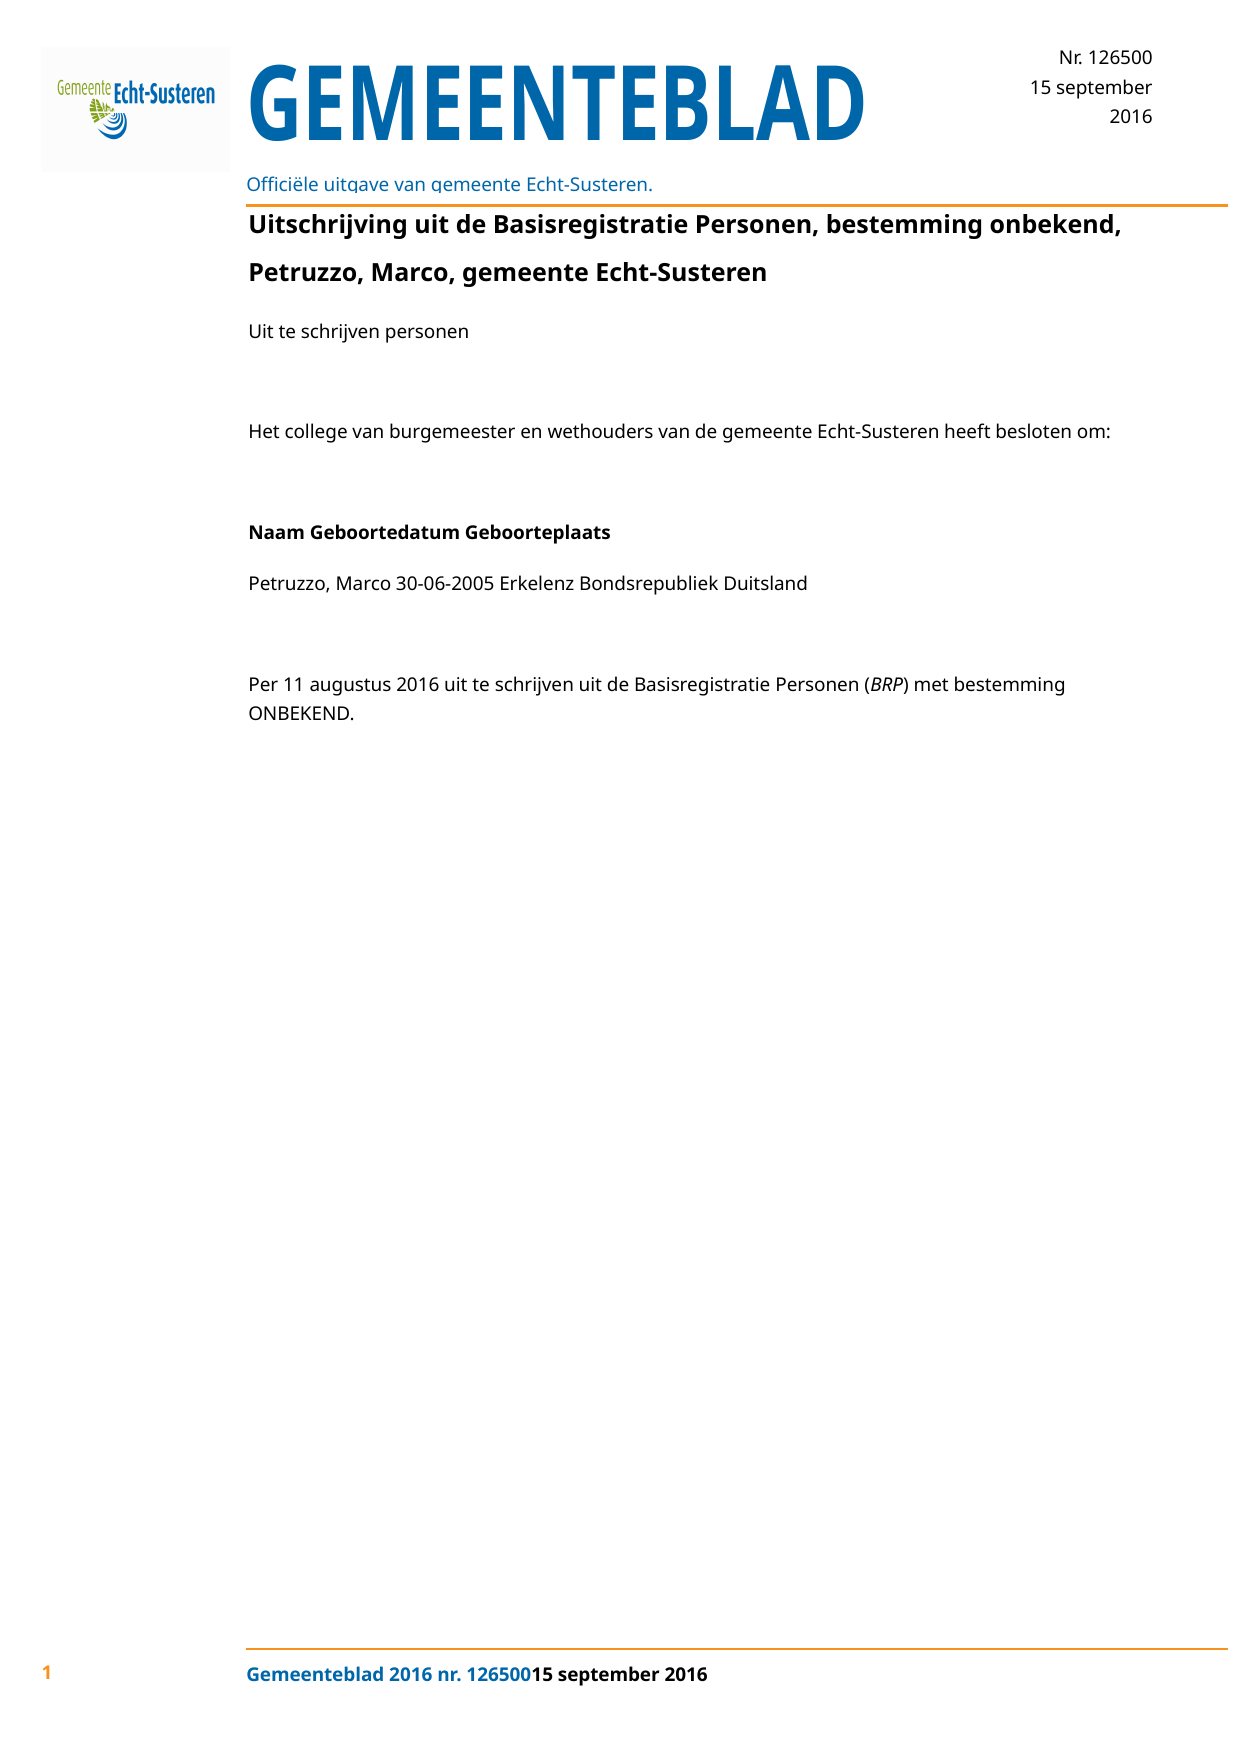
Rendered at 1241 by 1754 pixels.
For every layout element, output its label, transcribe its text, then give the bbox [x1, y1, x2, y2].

text Uit te schrijven personen [248, 318, 1152, 344]
text Petruzzo, Marco 30-06-2005 Erkelenz Bondsrepubliek Duitsland [248, 570, 1152, 596]
text Het college van burgemeester en wethouders van de gemeente Echt-Susteren heeft besloten om: [248, 419, 1152, 444]
picture [41, 47, 231, 172]
text Naam Geboortedatum Geboorteplaats [248, 519, 1152, 545]
text Uitschrijving uit de Basisregistratie Personen, bestemming onbekend, Petruzzo, Marco, gemeente Echt-Susteren [248, 207, 1152, 288]
text Per 11 augustus 2016 uit te schrijven uit de Basisregistratie Personen (BRP) met bestemming ONBEKEND. [248, 671, 1152, 726]
